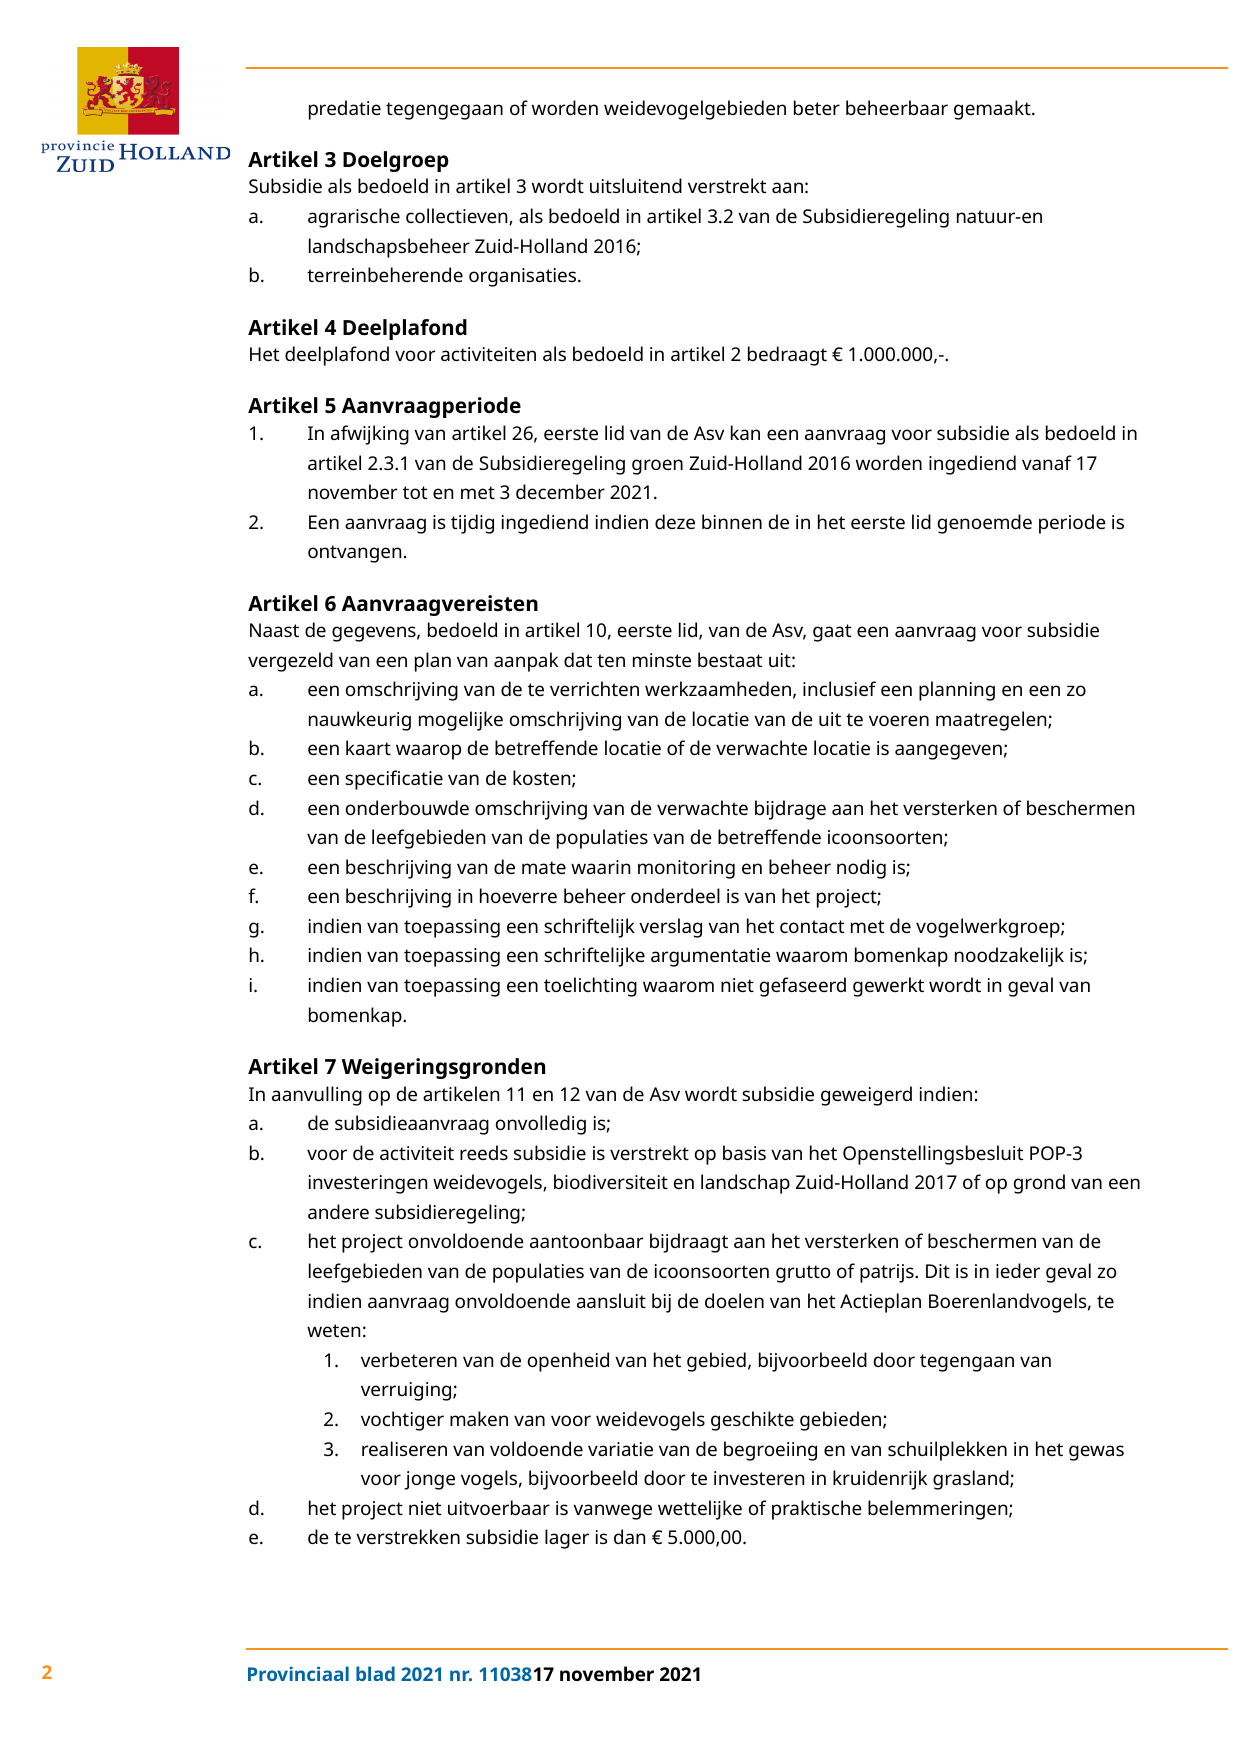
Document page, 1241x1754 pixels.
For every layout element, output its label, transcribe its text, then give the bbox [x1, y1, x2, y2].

list realiseren van voldoende variatie van de begroeiing en van schuilplekken in het gewas voor jonge vogels, bijvoorbeeld door te investeren in kruidenrijk grasland; [323, 1436, 1152, 1491]
list het project niet uitvoerbaar is vanwege wettelijke of praktische belemmeringen; [248, 1495, 1152, 1521]
list een beschrijving van de mate waarin monitoring en beheer nodig is; [248, 854, 1152, 880]
list indien van toepassing een schriftelijke argumentatie waarom bomenkap noodzakelijk is; [248, 943, 1152, 968]
text Artikel 5 Aanvraagperiode [248, 392, 1152, 420]
picture [41, 47, 231, 172]
text In aanvulling op de artikelen 11 en 12 van de Asv wordt subsidie geweigerd indien: [248, 1081, 1152, 1106]
text Naast de gegevens, bedoeld in artikel 10, eerste lid, van de Asv, gaat een aanvraag voor subsidie vergezeld van een plan van aanpak dat ten minste bestaat uit: [248, 617, 1152, 673]
list indien van toepassing een schriftelijk verslag van het contact met de vogelwerkgroep; [248, 913, 1152, 939]
text Artikel 3 Doelgroep [248, 145, 1152, 174]
list een specificatie van de kosten; [248, 765, 1152, 791]
text Artikel 6 Aanvraagvereisten [248, 589, 1152, 617]
list een beschrijving in hoeverre beheer onderdeel is van het project; [248, 883, 1152, 909]
list voor de activiteit reeds subsidie is verstrekt op basis van het Openstellingsbesluit POP-3 investeringen weidevogels, biodiversiteit en landschap Zuid-Holland 2017 of op grond van een andere subsidieregeling; [248, 1140, 1152, 1225]
list predatie tegengegaan of worden weidevogelgebieden beter beheerbaar gemaakt. [248, 95, 1152, 121]
text Het deelplafond voor activiteiten als bedoeld in artikel 2 bedraagt € 1.000.000,-. [248, 341, 1152, 367]
text Artikel 4 Deelplafond [248, 313, 1152, 341]
list vochtiger maken van voor weidevogels geschikte gebieden; [323, 1406, 1152, 1432]
list Een aanvraag is tijdig ingediend indien deze binnen de in het eerste lid genoemde periode is ontvangen. [248, 509, 1152, 564]
list de subsidieaanvraag onvolledig is; [248, 1110, 1152, 1136]
list agrarische collectieven, als bedoeld in artikel 3.2 van de Subsidieregeling natuur-en landschapsbeheer Zuid-Holland 2016; [248, 203, 1152, 258]
list het project onvoldoende aantoonbaar bijdraagt aan het versterken of beschermen van de leefgebieden van de populaties van de icoonsoorten grutto of patrijs. Dit is in ieder geval zo indien aanvraag onvoldoende aansluit bij de doelen van het Actieplan Boerenlandvogels, te weten: [248, 1229, 1152, 1343]
text Subsidie als bedoeld in artikel 3 wordt uitsluitend verstrekt aan: [248, 174, 1152, 199]
list een onderbouwde omschrijving van de verwachte bijdrage aan het versterken of beschermen van de leefgebieden van de populaties van de betreffende icoonsoorten; [248, 795, 1152, 850]
list In afwijking van artikel 26, eerste lid van de Asv kan een aanvraag voor subsidie als bedoeld in artikel 2.3.1 van de Subsidieregeling groen Zuid-Holland 2016 worden ingediend vanaf 17 november tot en met 3 december 2021. [248, 420, 1152, 505]
list de te verstrekken subsidie lager is dan € 5.000,00. [248, 1524, 1152, 1550]
list verbeteren van de openheid van het gebied, bijvoorbeeld door tegengaan van verruiging; [323, 1347, 1152, 1402]
list een kaart waarop de betreffende locatie of de verwachte locatie is aangegeven; [248, 736, 1152, 761]
text Artikel 7 Weigeringsgronden [248, 1052, 1152, 1081]
list terreinbeherende organisaties. [248, 262, 1152, 288]
list een omschrijving van de te verrichten werkzaamheden, inclusief een planning en een zo nauwkeurig mogelijke omschrijving van de locatie van de uit te voeren maatregelen; [248, 676, 1152, 732]
list indien van toepassing een toelichting waarom niet gefaseerd gewerkt wordt in geval van bomenkap. [248, 972, 1152, 1028]
